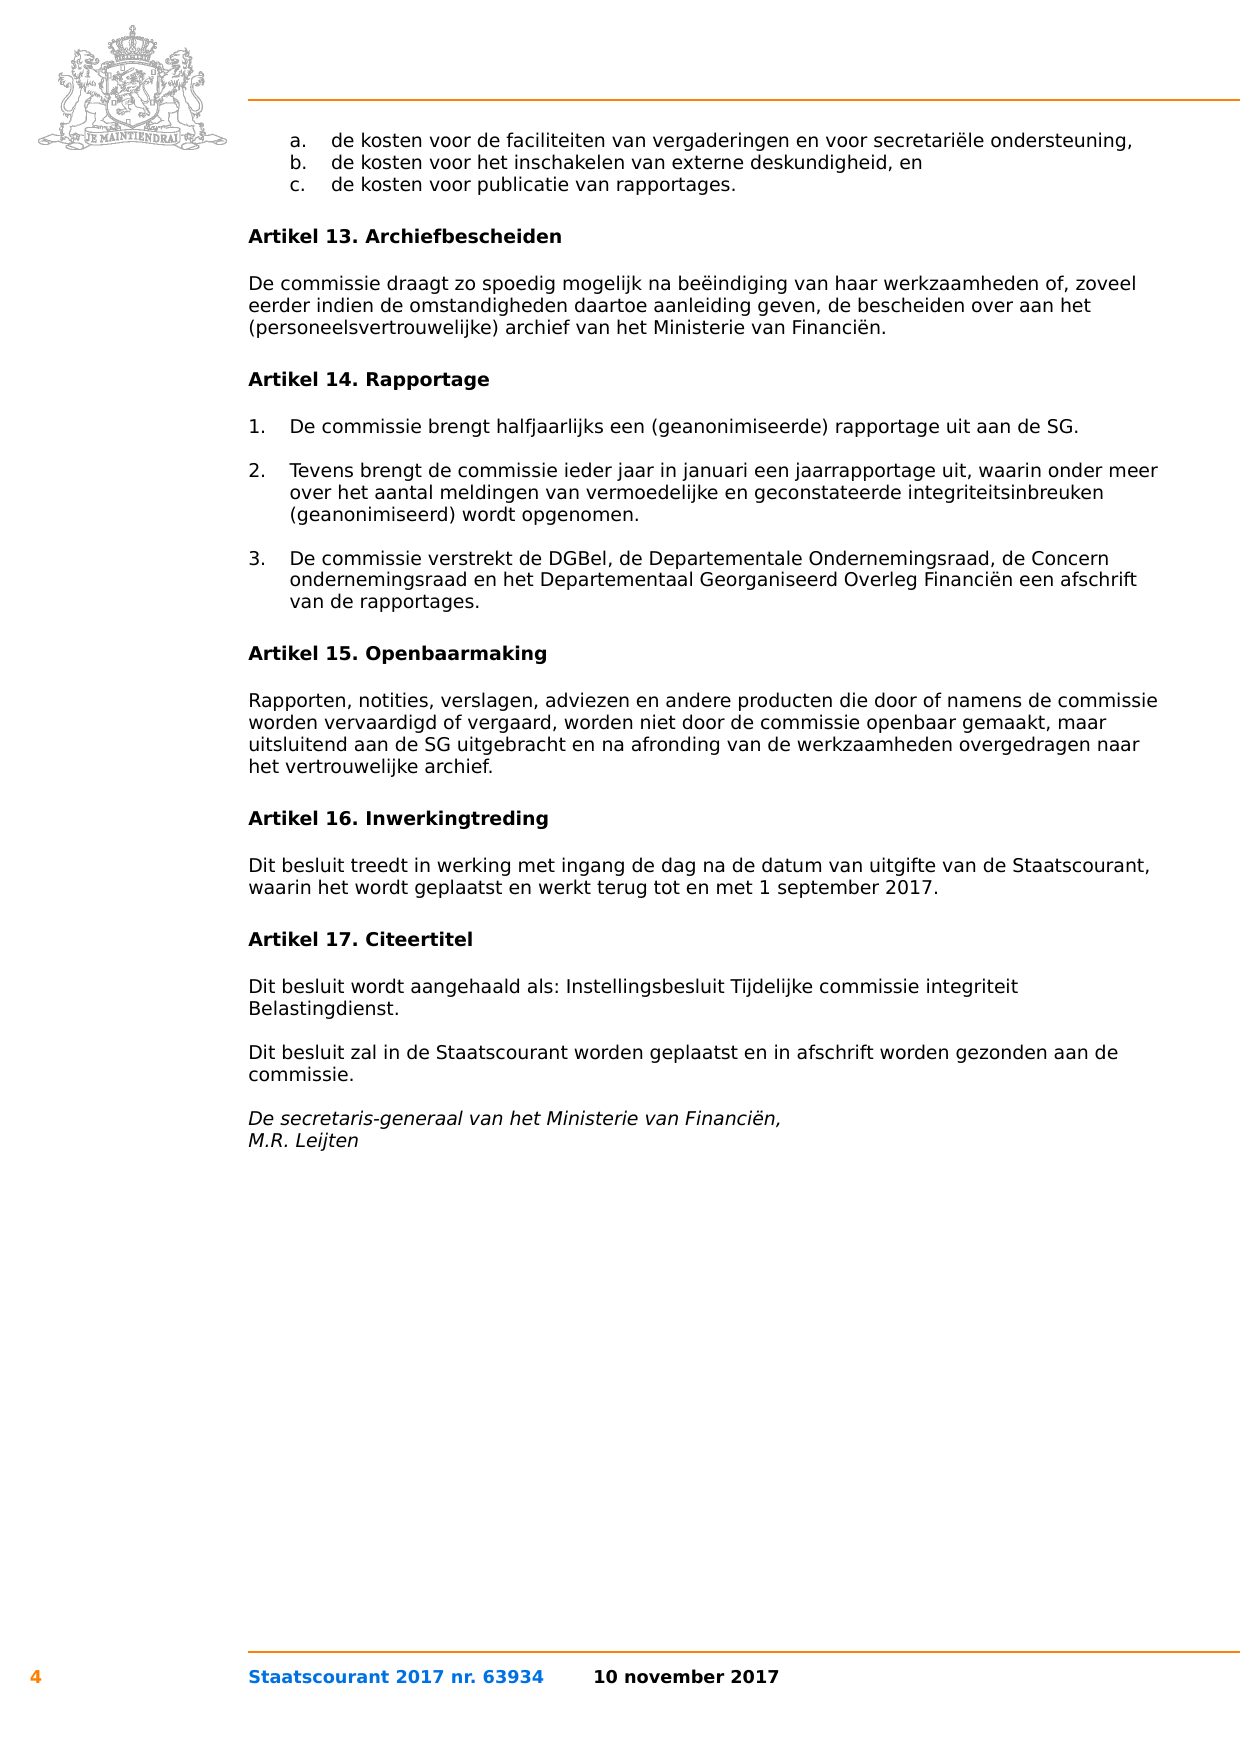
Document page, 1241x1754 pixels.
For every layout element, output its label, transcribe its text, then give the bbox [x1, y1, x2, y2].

subtitle Artikel 13. Archiefbescheiden [248, 226, 1163, 248]
text b. de kosten voor het inschakelen van externe deskundigheid, en [289, 152, 1163, 174]
subtitle Artikel 15. Openbaarmaking [248, 643, 1163, 665]
text De secretaris-generaal van het Ministerie van Financiën, M.R. Leijten [248, 1108, 1163, 1152]
text 2. Tevens brengt de commissie ieder jaar in januari een jaarrapportage uit, waarin onder meer over het aantal meldingen van vermoedelijke en geconstateerde integriteitsinbreuken (geanonimiseerd) wordt opgenomen. [248, 459, 1163, 526]
text a. de kosten voor de faciliteiten van vergaderingen en voor secretariële ondersteuning, [289, 130, 1163, 152]
text Dit besluit treedt in werking met ingang de dag na de datum van uitgifte van de Staatscourant, waarin het wordt geplaatst en werkt terug tot en met 1 september 2017. [248, 855, 1163, 899]
subtitle Artikel 16. Inwerkingtreding [248, 808, 1163, 830]
text 3. De commissie verstrekt de DGBel, de Departementale Ondernemingsraad, de Concern ondernemingsraad en het Departementaal Georganiseerd Overleg Financiën een afschrift van de rapportages. [248, 547, 1163, 613]
text Rapporten, notities, verslagen, adviezen en andere producten die door of namens de commissie worden vervaardigd of vergaard, worden niet door de commissie openbaar gemaakt, maar uitsluitend aan de SG uitgebracht en na afronding van de werkzaamheden overgedragen naar het vertrouwelijke archief. [248, 690, 1163, 778]
text Dit besluit wordt aangehaald als: Instellingsbesluit Tijdelijke commissie integriteit Belastingdienst. [248, 976, 1163, 1020]
picture [38, 25, 227, 150]
subtitle Artikel 17. Citeertitel [248, 929, 1163, 951]
subtitle Artikel 14. Rapportage [248, 369, 1163, 391]
text c. de kosten voor publicatie van rapportages. [289, 174, 1163, 196]
text 1. De commissie brengt halfjaarlijks een (geanonimiseerde) rapportage uit aan de SG. [248, 416, 1163, 438]
text Dit besluit zal in de Staatscourant worden geplaatst en in afschrift worden gezonden aan de commissie. [248, 1042, 1163, 1086]
text De commissie draagt zo spoedig mogelijk na beëindiging van haar werkzaamheden of, zoveel eerder indien de omstandigheden daartoe aanleiding geven, de bescheiden over aan het (personeelsvertrouwelijke) archief van het Ministerie van Financiën. [248, 273, 1163, 339]
